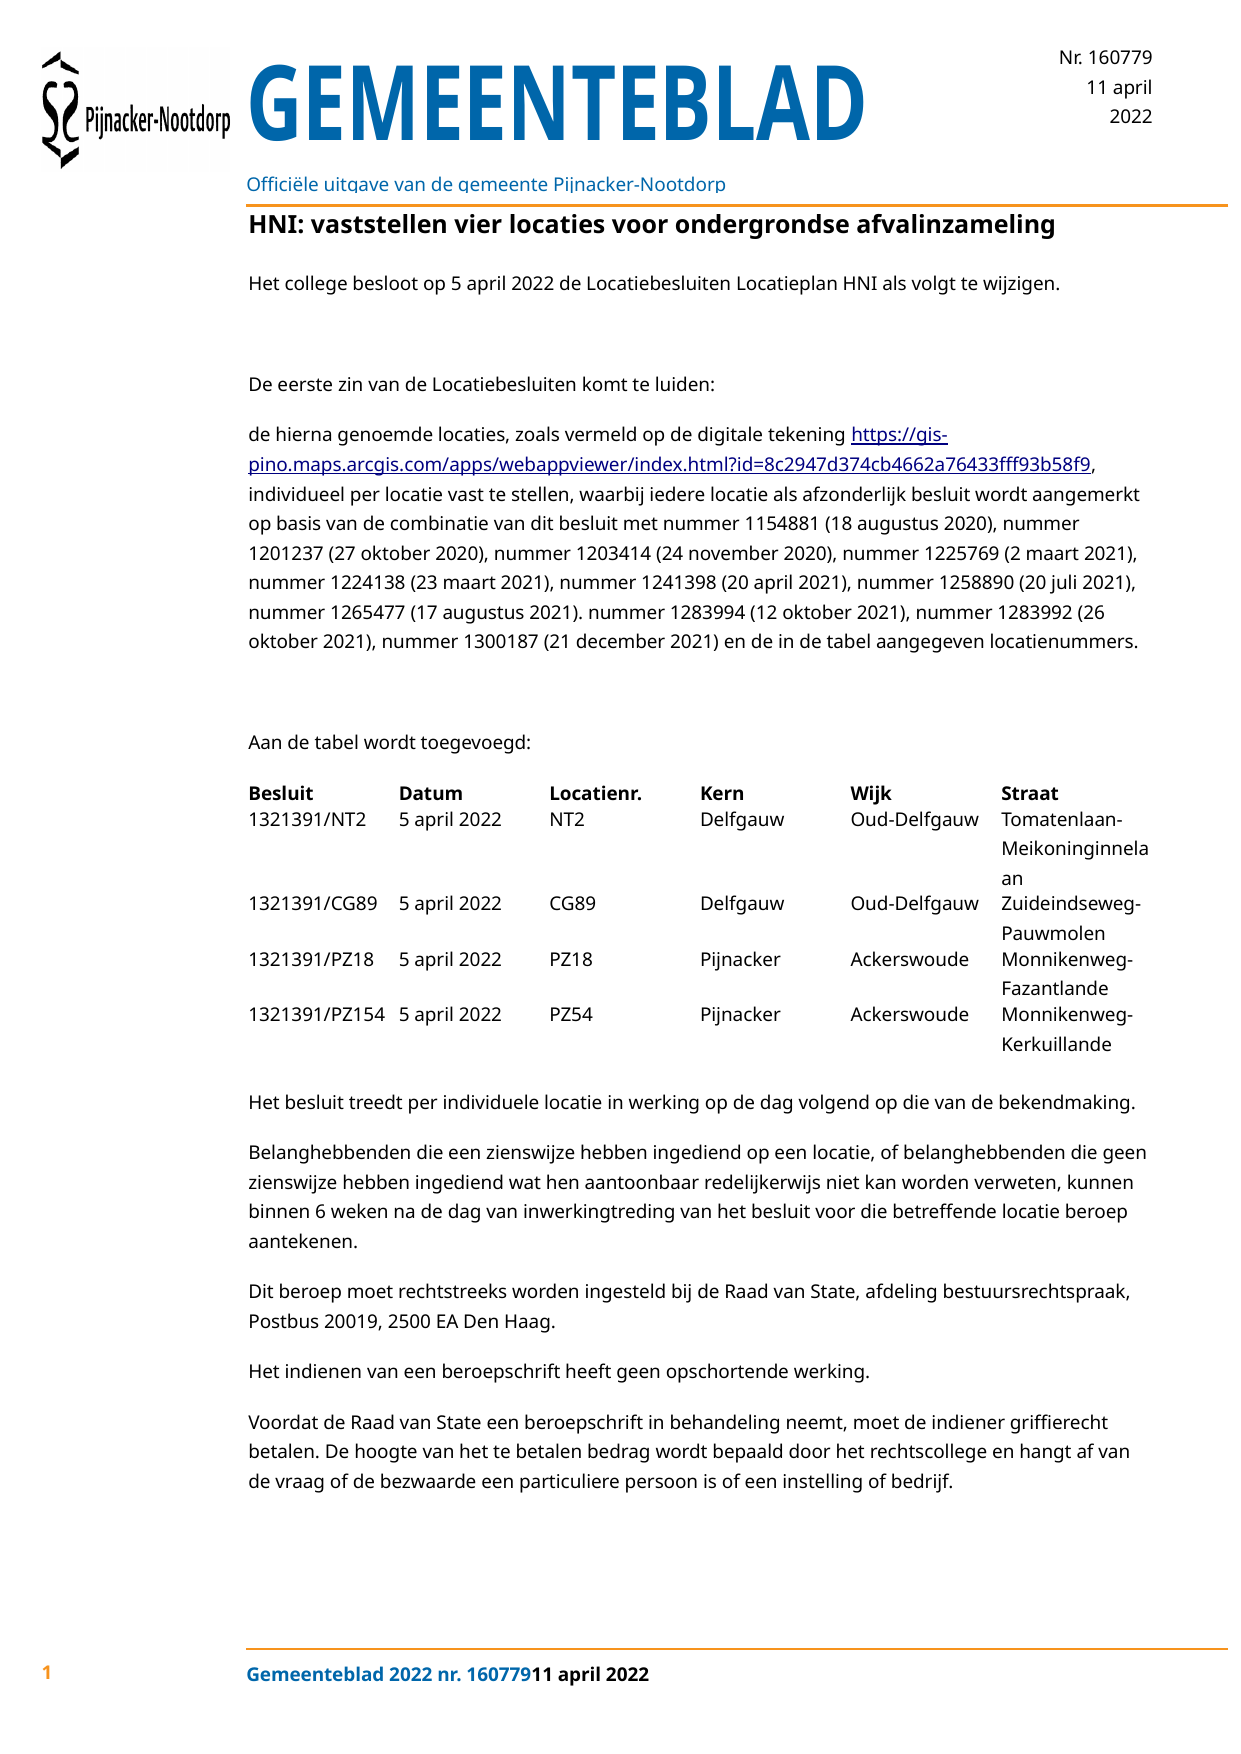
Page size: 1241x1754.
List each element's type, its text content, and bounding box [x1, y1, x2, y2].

table_cell Ackerswoude [850, 946, 1001, 1001]
table_header Datum [399, 780, 549, 806]
table_cell Monnikenweg-Kerkuillande [1001, 1001, 1152, 1057]
text Belanghebbenden die een zienswijze hebben ingediend op een locatie, of belanghebbenden die geen zienswijze hebben ingediend wat hen aantoonbaar redelijkerwijs niet kan worden verweten, kunnen binnen 6 weken na de dag van inwerkingtreding van het besluit voor die betreffende locatie beroep aantekenen. [248, 1139, 1152, 1254]
table_cell Delfgauw [700, 806, 850, 891]
table_cell Ackerswoude [850, 1001, 1001, 1057]
picture [41, 47, 231, 172]
text Aan de tabel wordt toegevoegd: [248, 729, 1152, 755]
text de hierna genoemde locaties, zoals vermeld op de digitale tekening https://gis-pino.maps.arcgis.com/apps/webappviewer/index.html?id=8c2947d374cb4662a76433fff93b58f9, individueel per locatie vast te stellen, waarbij iedere locatie als afzonderlijk besluit wordt aangemerkt op basis van de combinatie van dit besluit met nummer 1154881 (18 augustus 2020), nummer 1201237 (27 oktober 2020), nummer 1203414 (24 november 2020), nummer 1225769 (2 maart 2021), nummer 1224138 (23 maart 2021), nummer 1241398 (20 april 2021), nummer 1258890 (20 juli 2021), nummer 1265477 (17 augustus 2021). nummer 1283994 (12 oktober 2021), nummer 1283992 (26 oktober 2021), nummer 1300187 (21 december 2021) en de in de tabel aangegeven locatienummers. [248, 422, 1152, 654]
table_cell 1321391/PZ154 [248, 1001, 398, 1057]
table_cell Monnikenweg-Fazantlande [1001, 946, 1152, 1001]
table_cell 1321391/PZ18 [248, 946, 398, 1001]
table_cell PZ54 [549, 1001, 700, 1057]
table_header [248, 1060, 1152, 1086]
table_cell Zuideindseweg-Pauwmolen [1001, 891, 1152, 946]
text Het indienen van een beroepschrift heeft geen opschortende werking. [248, 1358, 1152, 1384]
table_cell 1321391/CG89 [248, 891, 398, 946]
text Voordat de Raad van State een beroepschrift in behandeling neemt, moet de indiener griffierecht betalen. De hoogte van het te betalen bedrag wordt bepaald door het rechtscollege en hangt af van de vraag of de bezwaarde een particuliere persoon is of een instelling of bedrijf. [248, 1409, 1152, 1494]
table_cell 5 april 2022 [399, 1001, 549, 1057]
table_cell Pijnacker [700, 1001, 850, 1057]
text Dit beroep moet rechtstreeks worden ingesteld bij de Raad van State, afdeling bestuursrechtspraak, Postbus 20019, 2500 EA Den Haag. [248, 1278, 1152, 1334]
table_header Besluit [248, 780, 398, 806]
table_cell 1321391/NT2 [248, 806, 398, 891]
table_cell PZ18 [549, 946, 700, 1001]
text HNI: vaststellen vier locaties voor ondergrondse afvalinzameling [248, 207, 1152, 241]
text Het besluit treedt per individuele locatie in werking op de dag volgend op die van de bekendmaking. [248, 1089, 1152, 1114]
table_header Kern [700, 780, 850, 806]
table_cell Tomatenlaan-Meikoninginnelaan [1001, 806, 1152, 891]
table_header Wijk [850, 780, 1001, 806]
table_header Locatienr. [549, 780, 700, 806]
text Het college besloot op 5 april 2022 de Locatiebesluiten Locatieplan HNI als volgt te wijzigen. [248, 270, 1152, 296]
table_cell CG89 [549, 891, 700, 946]
table_cell NT2 [549, 806, 700, 891]
table_cell Pijnacker [700, 946, 850, 1001]
table_header Straat [1001, 780, 1152, 806]
text De eerste zin van de Locatiebesluiten komt te luiden: [248, 371, 1152, 397]
table_cell 5 april 2022 [399, 891, 549, 946]
table_cell 5 april 2022 [399, 946, 549, 1001]
table_cell 5 april 2022 [399, 806, 549, 891]
table_cell Delfgauw [700, 891, 850, 946]
table_cell Oud-Delfgauw [850, 891, 1001, 946]
table_cell Oud-Delfgauw [850, 806, 1001, 891]
